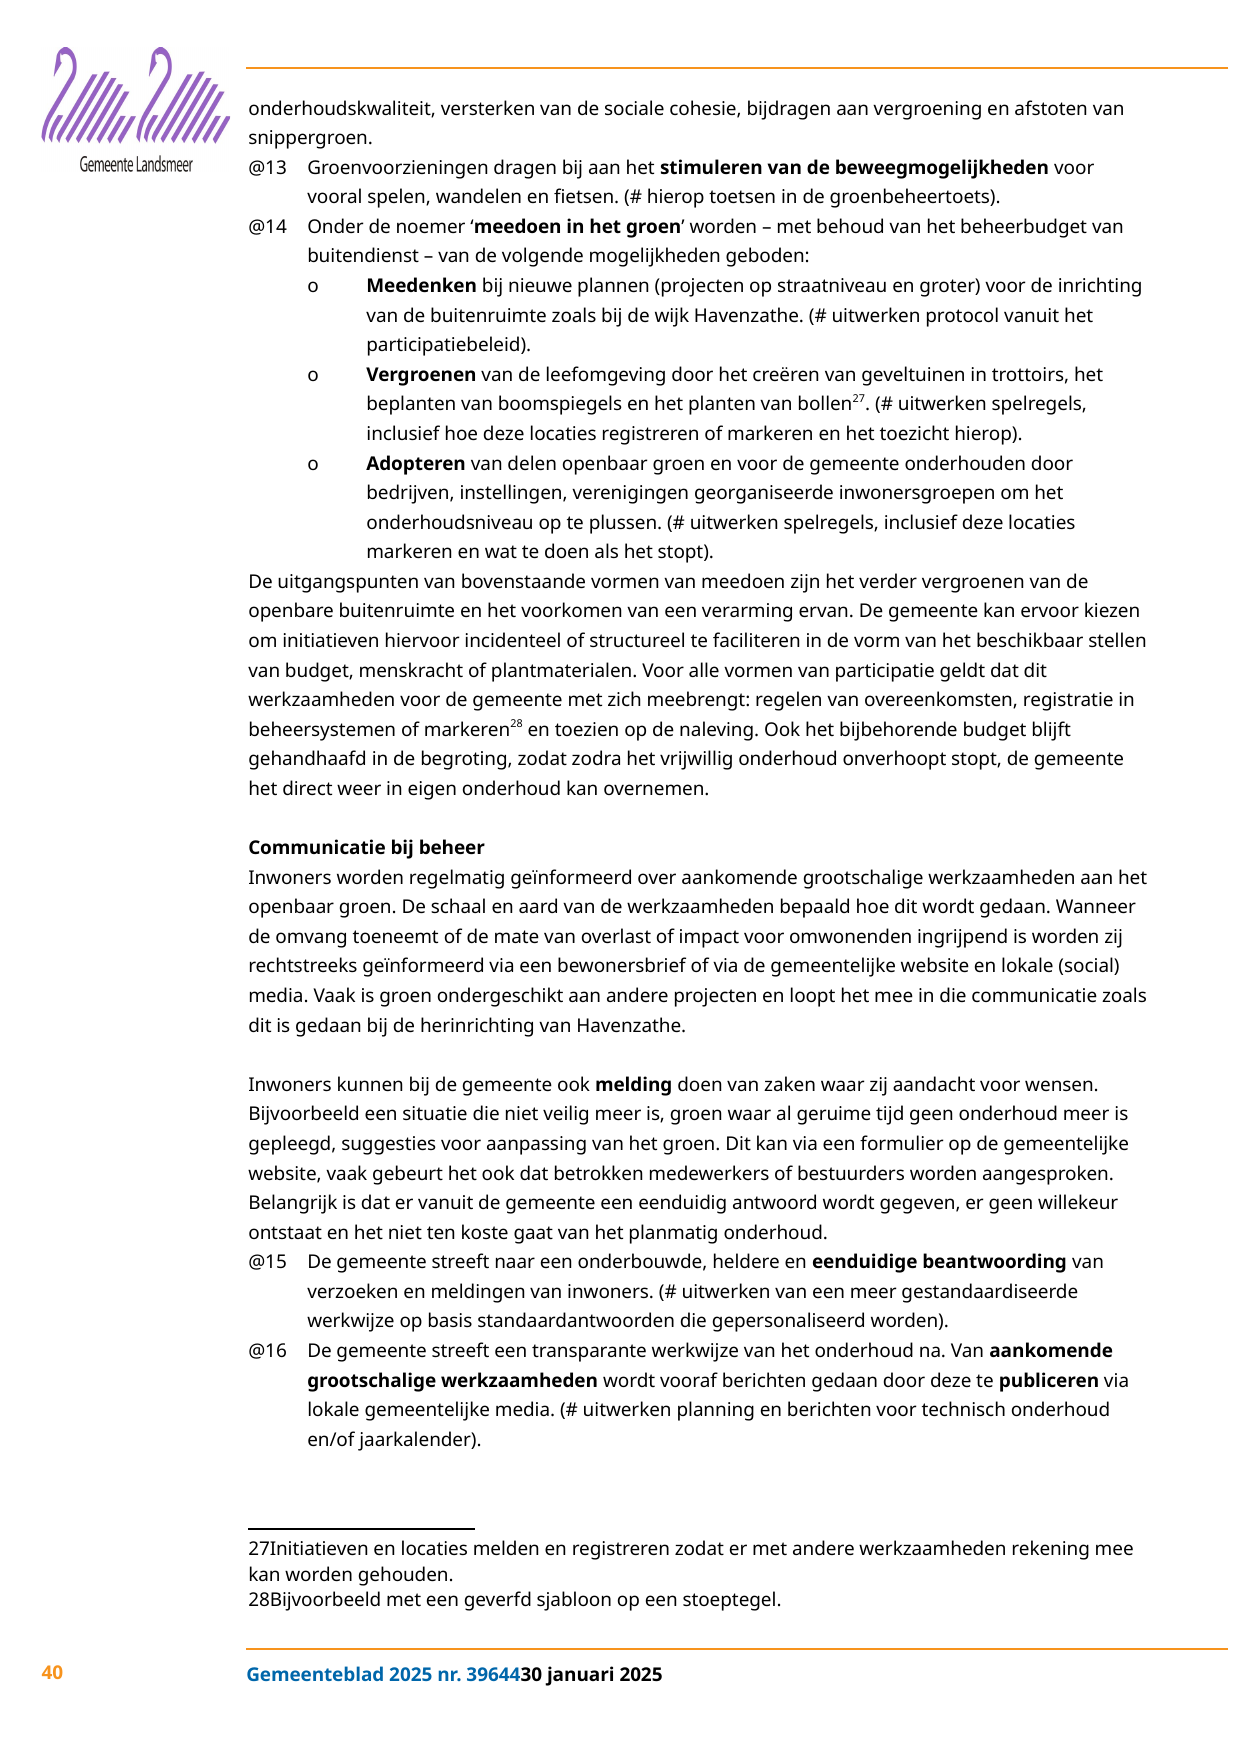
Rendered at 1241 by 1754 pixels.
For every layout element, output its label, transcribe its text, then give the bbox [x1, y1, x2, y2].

list Meedenken bij nieuwe plannen (projecten op straatniveau en groter) voor de inrichting van de buitenruimte zoals bij de wijk Havenzathe. (# uitwerken protocol vanuit het participatiebeleid). [307, 272, 1152, 357]
text Communicatie bij beheer [248, 834, 1152, 860]
list De gemeente streeft een transparante werkwijze van het onderhoud na. Van aankomende grootschalige werkzaamheden wordt vooraf berichten gedaan door deze te publiceren via lokale gemeentelijke media. (# uitwerken planning en berichten voor technisch onderhoud en/of jaarkalender). [248, 1337, 1152, 1452]
list De gemeente streeft naar een onderbouwde, heldere en eenduidige beantwoording van verzoeken en meldingen van inwoners. (# uitwerken van een meer gestandaardiseerde werkwijze op basis standaardantwoorden die gepersonaliseerd worden). [248, 1248, 1152, 1333]
text Bijvoorbeeld met een geverfd sjabloon op een stoeptegel. [248, 1586, 1152, 1612]
list Onder de noemer ‘meedoen in het groen’ worden – met behoud van het beheerbudget van buitendienst – van de volgende mogelijkheden geboden: [248, 213, 1152, 268]
text onderhoudskwaliteit, versterken van de sociale cohesie, bijdragen aan vergroening en afstoten van snippergroen. [248, 95, 1152, 150]
picture [41, 47, 231, 172]
text Inwoners kunnen bij de gemeente ook melding doen van zaken waar zij aandacht voor wensen. Bijvoorbeeld een situatie die niet veilig meer is, groen waar al geruime tijd geen onderhoud meer is gepleegd, suggesties voor aanpassing van het groen. Dit kan via een formulier op de gemeentelijke website, vaak gebeurt het ook dat betrokken medewerkers of bestuurders worden aangesproken. Belangrijk is dat er vanuit de gemeente een eenduidig antwoord wordt gegeven, er geen willekeur ontstaat en het niet ten koste gaat van het planmatig onderhoud. [248, 1071, 1152, 1245]
list Vergroenen van de leefomgeving door het creëren van geveltuinen in trottoirs, het beplanten van boomspiegels en het planten van bollen. (# uitwerken spelregels, inclusief hoe deze locaties registreren of markeren en het toezicht hierop). [307, 361, 1152, 446]
text Inwoners worden regelmatig geïnformeerd over aankomende grootschalige werkzaamheden aan het openbaar groen. De schaal en aard van de werkzaamheden bepaald hoe dit wordt gedaan. Wanneer de omvang toeneemt of de mate van overlast of impact voor omwonenden ingrijpend is worden zij rechtstreeks geïnformeerd via een bewonersbrief of via de gemeentelijke website en lokale (social) media. Vaak is groen ondergeschikt aan andere projecten en loopt het mee in die communicatie zoals dit is gedaan bij de herinrichting van Havenzathe. [248, 864, 1152, 1038]
list Initiatieven en locaties melden en registreren zodat er met andere werkzaamheden rekening mee kan worden gehouden. [248, 1535, 1152, 1586]
list Adopteren van delen openbaar groen en voor de gemeente onderhouden door bedrijven, instellingen, verenigingen georganiseerde inwonersgroepen om het onderhoudsniveau op te plussen. (# uitwerken spelregels, inclusief deze locaties markeren en wat te doen als het stopt). [307, 450, 1152, 564]
text De uitgangspunten van bovenstaande vormen van meedoen zijn het verder vergroenen van de openbare buitenruimte en het voorkomen van een verarming ervan. De gemeente kan ervoor kiezen om initiatieven hiervoor incidenteel of structureel te faciliteren in de vorm van het beschikbaar stellen van budget, menskracht of plantmaterialen. Voor alle vormen van participatie geldt dat dit werkzaamheden voor de gemeente met zich meebrengt: regelen van overeenkomsten, registratie in beheersystemen of markeren en toezien op de naleving. Ook het bijbehorende budget blijft gehandhaafd in de begroting, zodat zodra het vrijwillig onderhoud onverhoopt stopt, de gemeente het direct weer in eigen onderhoud kan overnemen. [248, 568, 1152, 801]
list Groenvoorzieningen dragen bij aan het stimuleren van de beweegmogelijkheden voor vooral spelen, wandelen en fietsen. (# hierop toetsen in de groenbeheertoets). [248, 154, 1152, 209]
